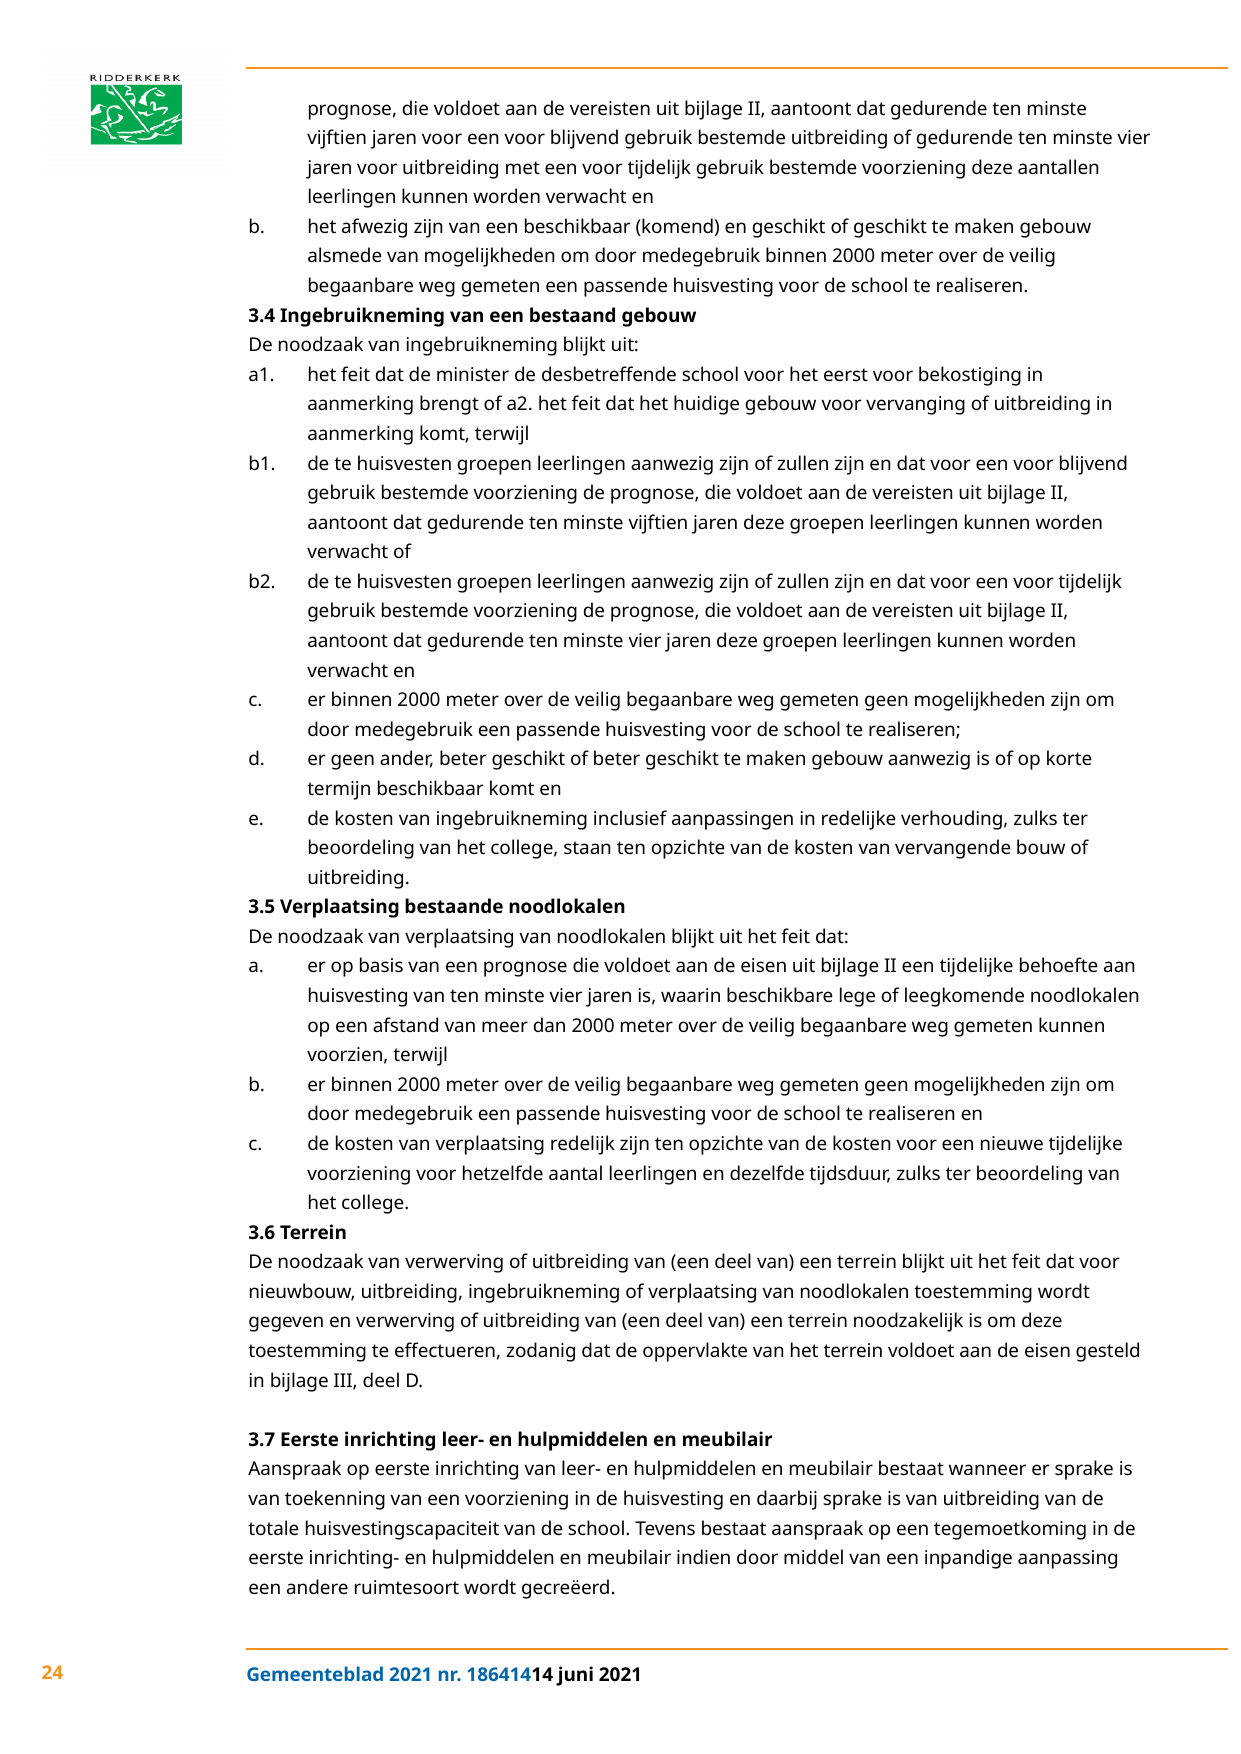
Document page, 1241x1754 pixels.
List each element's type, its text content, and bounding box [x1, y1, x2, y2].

list prognose, die voldoet aan de vereisten uit bijlage II, aantoont dat gedurende ten minste vijftien jaren voor een voor blijvend gebruik bestemde uitbreiding of gedurende ten minste vier jaren voor uitbreiding met een voor tijdelijk gebruik bestemde voorziening deze aantallen leerlingen kunnen worden verwacht en [248, 95, 1152, 209]
list er geen ander, beter geschikt of beter geschikt te maken gebouw aanwezig is of op korte termijn beschikbaar komt en [248, 746, 1152, 801]
list het afwezig zijn van een beschikbaar (komend) en geschikt of geschikt te maken gebouw alsmede van mogelijkheden om door medegebruik binnen 2000 meter over de veilig begaanbare weg gemeten een passende huisvesting voor de school te realiseren. [248, 213, 1152, 298]
text 3.5 Verplaatsing bestaande noodlokalen [248, 893, 1152, 919]
picture [41, 47, 231, 172]
list het feit dat de minister de desbetreffende school voor het eerst voor bekostiging in aanmerking brengt of a2. het feit dat het huidige gebouw voor vervanging of uitbreiding in aanmerking komt, terwijl [248, 361, 1152, 446]
text De noodzaak van verplaatsing van noodlokalen blijkt uit het feit dat: [248, 923, 1152, 949]
text 3.7 Eerste inrichting leer- en hulpmiddelen en meubilair [248, 1426, 1152, 1452]
list er binnen 2000 meter over de veilig begaanbare weg gemeten geen mogelijkheden zijn om door medegebruik een passende huisvesting voor de school te realiseren; [248, 686, 1152, 742]
list er binnen 2000 meter over de veilig begaanbare weg gemeten geen mogelijkheden zijn om door medegebruik een passende huisvesting voor de school te realiseren en [248, 1071, 1152, 1126]
list de kosten van ingebruikneming inclusief aanpassingen in redelijke verhouding, zulks ter beoordeling van het college, staan ten opzichte van de kosten van vervangende bouw of uitbreiding. [248, 805, 1152, 890]
text De noodzaak van verwerving of uitbreiding van (een deel van) een terrein blijkt uit het feit dat voor nieuwbouw, uitbreiding, ingebruikneming of verplaatsing van noodlokalen toestemming wordt gegeven en verwerving of uitbreiding van (een deel van) een terrein noodzakelijk is om deze toestemming te effectueren, zodanig dat de oppervlakte van het terrein voldoet aan de eisen gesteld in bijlage III, deel D. [248, 1248, 1152, 1393]
list de te huisvesten groepen leerlingen aanwezig zijn of zullen zijn en dat voor een voor tijdelijk gebruik bestemde voorziening de prognose, die voldoet aan de vereisten uit bijlage II, aantoont dat gedurende ten minste vier jaren deze groepen leerlingen kunnen worden verwacht en [248, 568, 1152, 683]
text 3.6 Terrein [248, 1219, 1152, 1245]
list de kosten van verplaatsing redelijk zijn ten opzichte van de kosten voor een nieuwe tijdelijke voorziening voor hetzelfde aantal leerlingen en dezelfde tijdsduur, zulks ter beoordeling van het college. [248, 1130, 1152, 1215]
text 3.4 Ingebruikneming van een bestaand gebouw [248, 302, 1152, 328]
text De noodzaak van ingebruikneming blijkt uit: [248, 331, 1152, 357]
text Aanspraak op eerste inrichting van leer- en hulpmiddelen en meubilair bestaat wanneer er sprake is van toekenning van een voorziening in de huisvesting en daarbij sprake is van uitbreiding van de totale huisvestingscapaciteit van de school. Tevens bestaat aanspraak op een tegemoetkoming in de eerste inrichting- en hulpmiddelen en meubilair indien door middel van een inpandige aanpassing een andere ruimtesoort wordt gecreëerd. [248, 1456, 1152, 1600]
list de te huisvesten groepen leerlingen aanwezig zijn of zullen zijn en dat voor een voor blijvend gebruik bestemde voorziening de prognose, die voldoet aan de vereisten uit bijlage II, aantoont dat gedurende ten minste vijftien jaren deze groepen leerlingen kunnen worden verwacht of [248, 450, 1152, 564]
list er op basis van een prognose die voldoet aan de eisen uit bijlage II een tijdelijke behoefte aan huisvesting van ten minste vier jaren is, waarin beschikbare lege of leegkomende noodlokalen op een afstand van meer dan 2000 meter over de veilig begaanbare weg gemeten kunnen voorzien, terwijl [248, 953, 1152, 1067]
